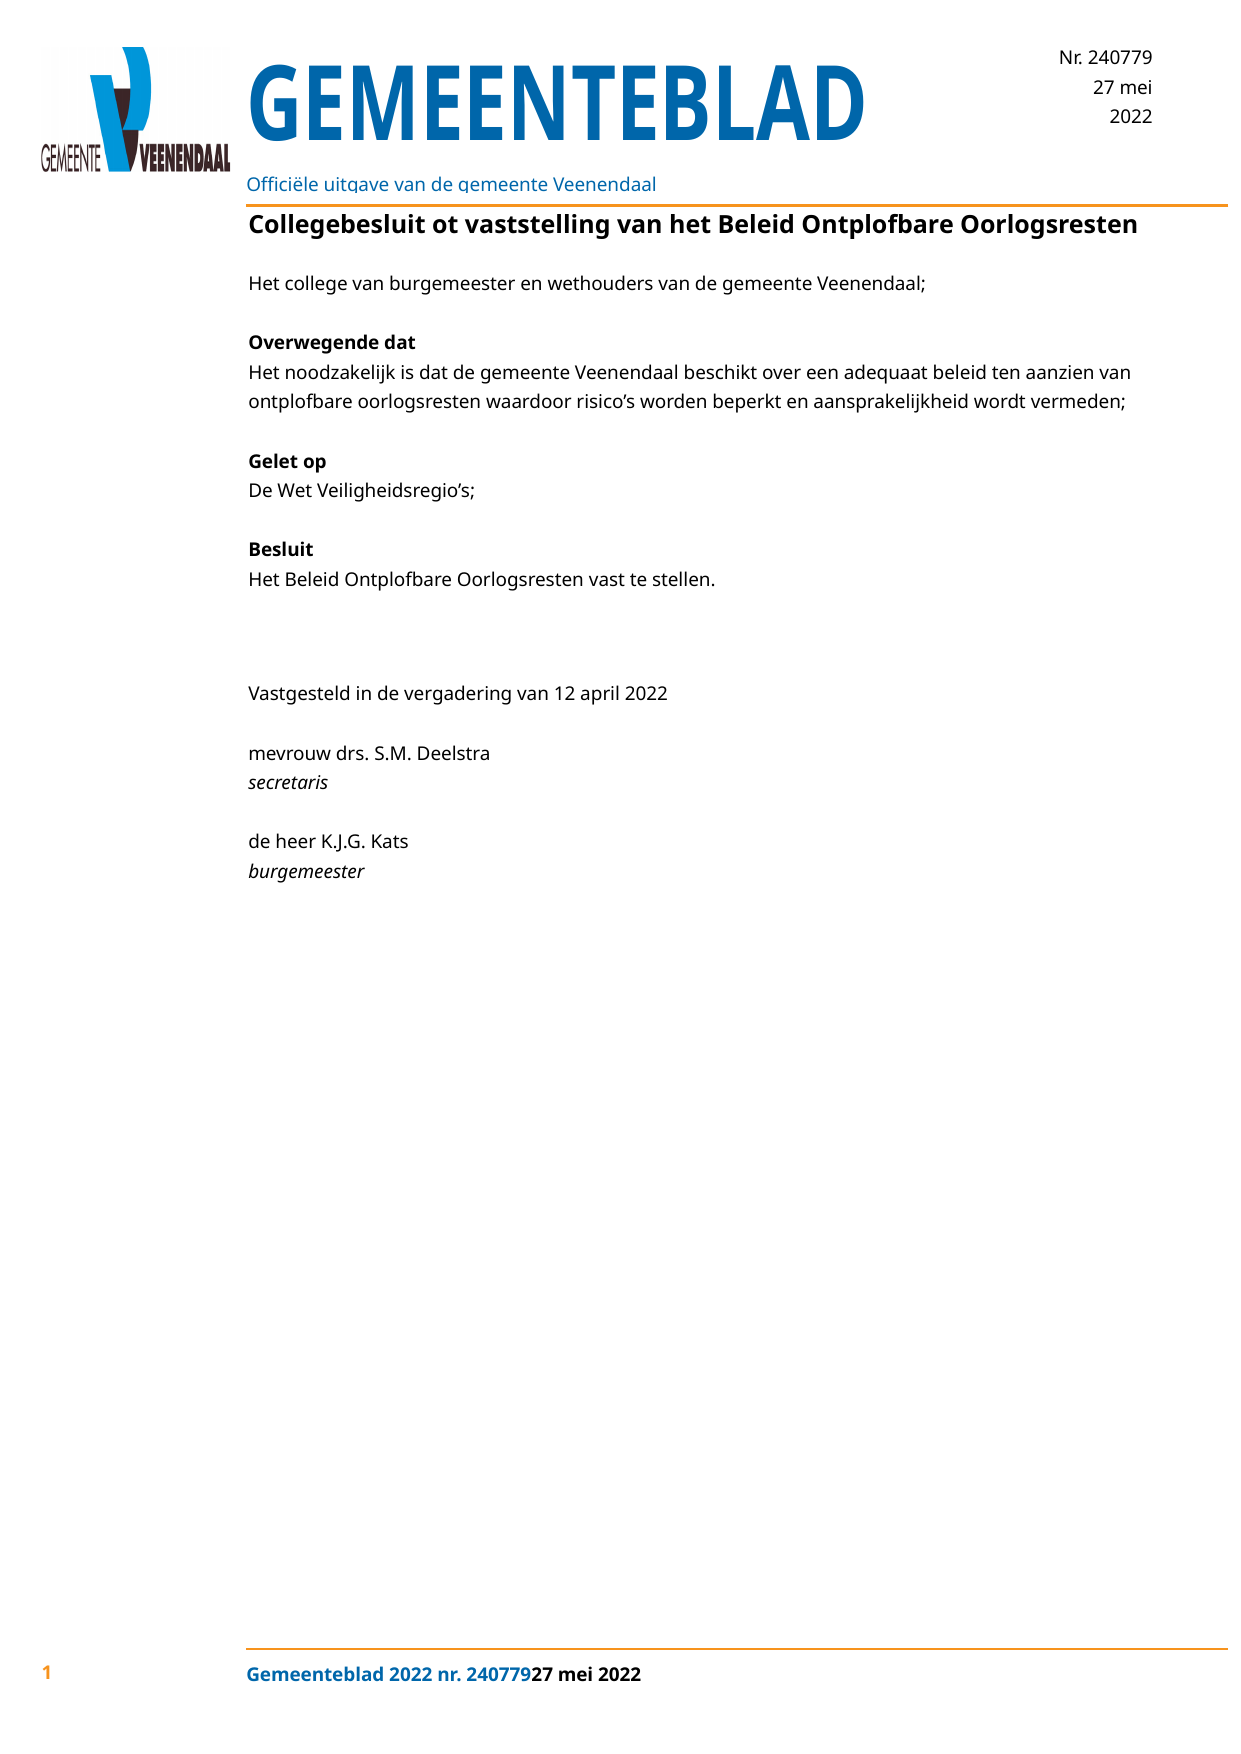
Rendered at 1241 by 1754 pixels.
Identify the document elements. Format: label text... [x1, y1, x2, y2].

text mevrouw drs. S.M. Deelstra [248, 740, 1152, 766]
text burgemeester [248, 858, 1152, 884]
text Collegebesluit ot vaststelling van het Beleid Ontplofbare Oorlogsresten [248, 207, 1152, 241]
text Het Beleid Ontplofbare Oorlogsresten vast te stellen. [248, 566, 1152, 592]
text De Wet Veiligheidsregio’s; [248, 477, 1152, 503]
picture [123, 47, 231, 172]
text Vastgesteld in de vergadering van 12 april 2022 [248, 681, 1152, 706]
text de heer K.J.G. Kats [248, 828, 1152, 854]
text Het college van burgemeester en wethouders van de gemeente Veenendaal; [248, 270, 1152, 296]
picture [41, 47, 130, 172]
text Overwegende dat [248, 329, 1152, 355]
text Gelet op [248, 448, 1152, 473]
text Besluit [248, 537, 1152, 562]
text Het noodzakelijk is dat de gemeente Veenendaal beschikt over een adequaat beleid ten aanzien van ontplofbare oorlogsresten waardoor risico’s worden beperkt en aansprakelijkheid wordt vermeden; [248, 359, 1152, 414]
text secretaris [248, 769, 1152, 795]
